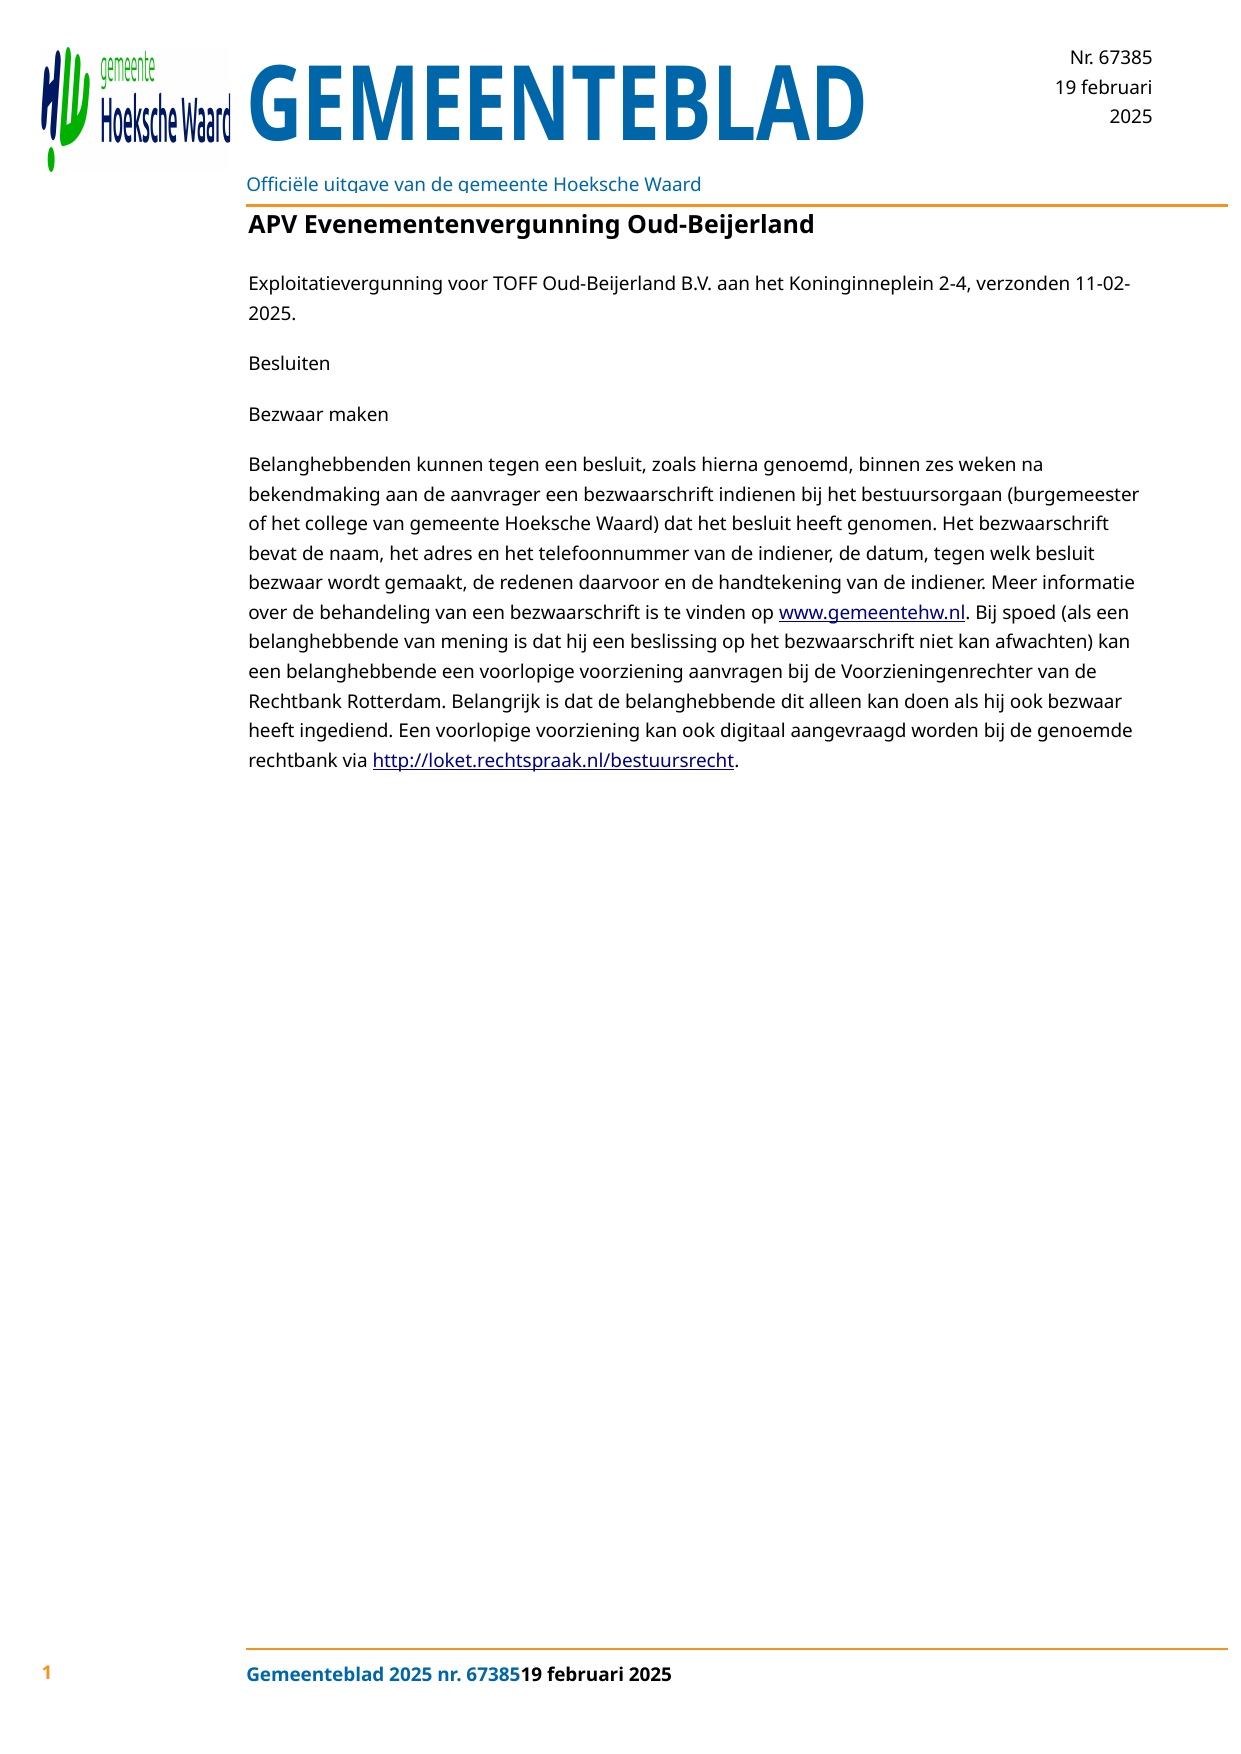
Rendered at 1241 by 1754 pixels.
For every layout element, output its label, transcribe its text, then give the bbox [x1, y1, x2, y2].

text Belanghebbenden kunnen tegen een besluit, zoals hierna genoemd, binnen zes weken na bekendmaking aan de aanvrager een bezwaarschrift indienen bij het bestuursorgaan (burgemeester of het college van gemeente Hoeksche Waard) dat het besluit heeft genomen. Het bezwaarschrift bevat de naam, het adres en het telefoonnummer van de indiener, de datum, tegen welk besluit bezwaar wordt gemaakt, de redenen daarvoor en de handtekening van de indiener. Meer informatie over de behandeling van een bezwaarschrift is te vinden op www.gemeentehw.nl. Bij spoed (als een belanghebbende van mening is dat hij een beslissing op het bezwaarschrift niet kan afwachten) kan een belanghebbende een voorlopige voorziening aanvragen bij de Voorzieningenrechter van de Rechtbank Rotterdam. Belangrijk is dat de belanghebbende dit alleen kan doen als hij ook bezwaar heeft ingediend. Een voorlopige voorziening kan ook digitaal aangevraagd worden bij de genoemde rechtbank via http://loket.rechtspraak.nl/bestuursrecht. [248, 451, 1152, 773]
text Bezwaar maken [248, 401, 1152, 426]
picture [41, 47, 231, 172]
text Exploitatievergunning voor TOFF Oud-Beijerland B.V. aan het Koninginneplein 2-4, verzonden 11-02-2025. [248, 270, 1152, 326]
text APV Evenementenvergunning Oud-Beijerland [248, 207, 1152, 241]
text Besluiten [248, 350, 1152, 376]
